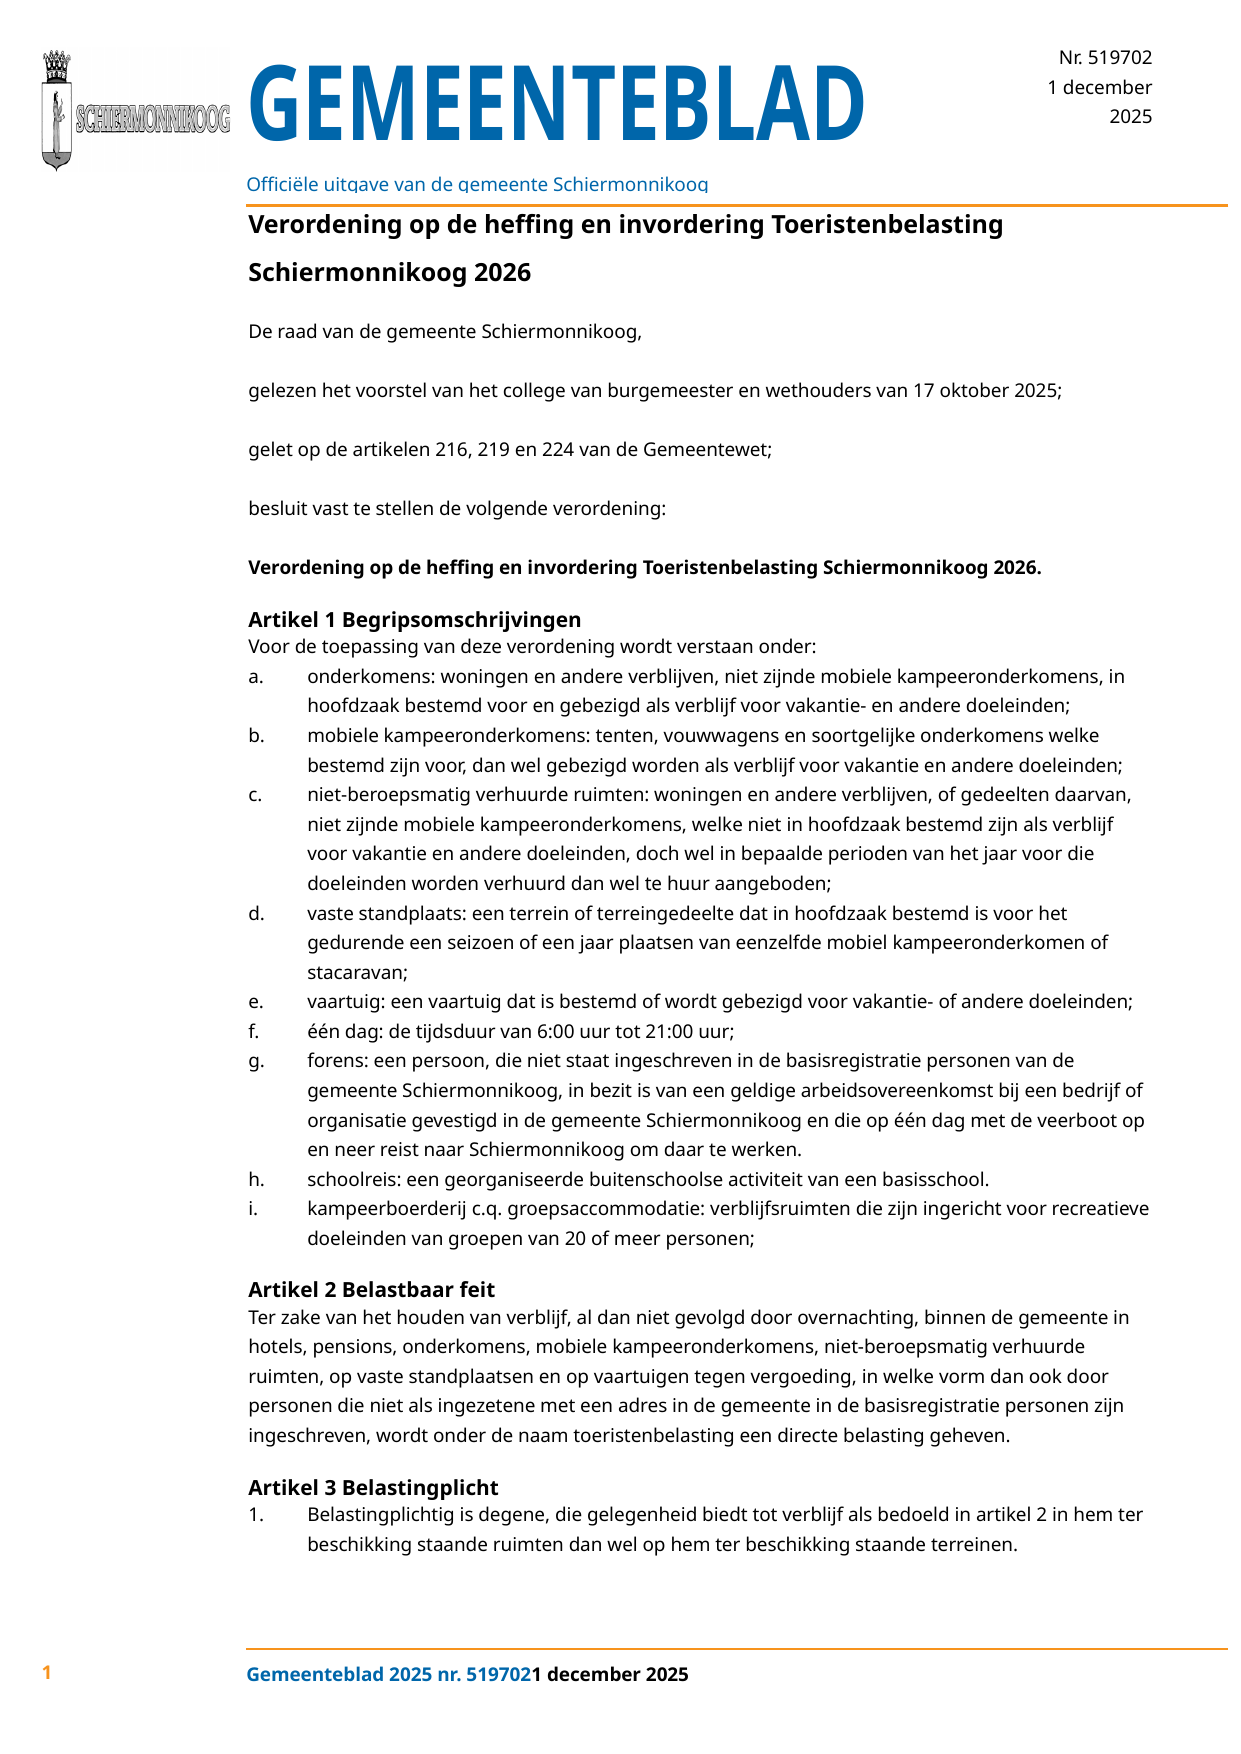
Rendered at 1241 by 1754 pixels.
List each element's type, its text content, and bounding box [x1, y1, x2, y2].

list Belastingplichtig is degene, die gelegenheid biedt tot verblijf als bedoeld in artikel 2 in hem ter beschikking staande ruimten dan wel op hem ter beschikking staande terreinen. [248, 1501, 1152, 1556]
list één dag: de tijdsduur van 6:00 uur tot 21:00 uur; [248, 1018, 1152, 1044]
list onderkomens: woningen en andere verblijven, niet zijnde mobiele kampeeronderkomens, in hoofdzaak bestemd voor en gebezigd als verblijf voor vakantie- en andere doeleinden; [248, 663, 1152, 718]
list vaste standplaats: een terrein of terreingedeelte dat in hoofdzaak bestemd is voor het gedurende een seizoen of een jaar plaatsen van eenzelfde mobiel kampeeronderkomen of stacaravan; [248, 900, 1152, 984]
text Verordening op de heffing en invordering Toeristenbelasting Schiermonnikoog 2026 [248, 207, 1152, 288]
text Voor de toepassing van deze verordening wordt verstaan onder: [248, 633, 1152, 659]
text Artikel 2 Belastbaar feit [248, 1276, 1152, 1304]
list vaartuig: een vaartuig dat is bestemd of wordt gebezigd voor vakantie- of andere doeleinden; [248, 988, 1152, 1014]
text Verordening op de heffing en invordering Toeristenbelasting Schiermonnikoog 2026. [248, 554, 1152, 580]
list kampeerboerderij c.q. groepsaccommodatie: verblijfsruimten die zijn ingericht voor recreatieve doeleinden van groepen van 20 of meer personen; [248, 1196, 1152, 1251]
text gelezen het voorstel van het college van burgemeester en wethouders van 17 oktober 2025; [248, 377, 1152, 403]
list mobiele kampeeronderkomens: tenten, vouwwagens en soortgelijke onderkomens welke bestemd zijn voor, dan wel gebezigd worden als verblijf voor vakantie en andere doeleinden; [248, 722, 1152, 777]
text besluit vast te stellen de volgende verordening: [248, 495, 1152, 521]
text Ter zake van het houden van verblijf, al dan niet gevolgd door overnachting, binnen de gemeente in hotels, pensions, onderkomens, mobiele kampeeronderkomens, niet-beroepsmatig verhuurde ruimten, op vaste standplaatsen en op vaartuigen tegen vergoeding, in welke vorm dan ook door personen die niet als ingezetene met een adres in de gemeente in de basisregistratie personen zijn ingeschreven, wordt onder de naam toeristenbelasting een directe belasting geheven. [248, 1304, 1152, 1448]
picture [41, 47, 231, 172]
text Artikel 1 Begripsomschrijvingen [248, 605, 1152, 633]
text gelet op de artikelen 216, 219 en 224 van de Gemeentewet; [248, 436, 1152, 462]
text De raad van de gemeente Schiermonnikoog, [248, 318, 1152, 344]
list niet-beroepsmatig verhuurde ruimten: woningen en andere verblijven, of gedeelten daarvan, niet zijnde mobiele kampeeronderkomens, welke niet in hoofdzaak bestemd zijn als verblijf voor vakantie en andere doeleinden, doch wel in bepaalde perioden van het jaar voor die doeleinden worden verhuurd dan wel te huur aangeboden; [248, 781, 1152, 896]
list forens: een persoon, die niet staat ingeschreven in de basisregistratie personen van de gemeente Schiermonnikoog, in bezit is van een geldige arbeidsovereenkomst bij een bedrijf of organisatie gevestigd in de gemeente Schiermonnikoog en die op één dag met de veerboot op en neer reist naar Schiermonnikoog om daar te werken. [248, 1048, 1152, 1162]
list schoolreis: een georganiseerde buitenschoolse activiteit van een basisschool. [248, 1166, 1152, 1192]
text Artikel 3 Belastingplicht [248, 1473, 1152, 1501]
